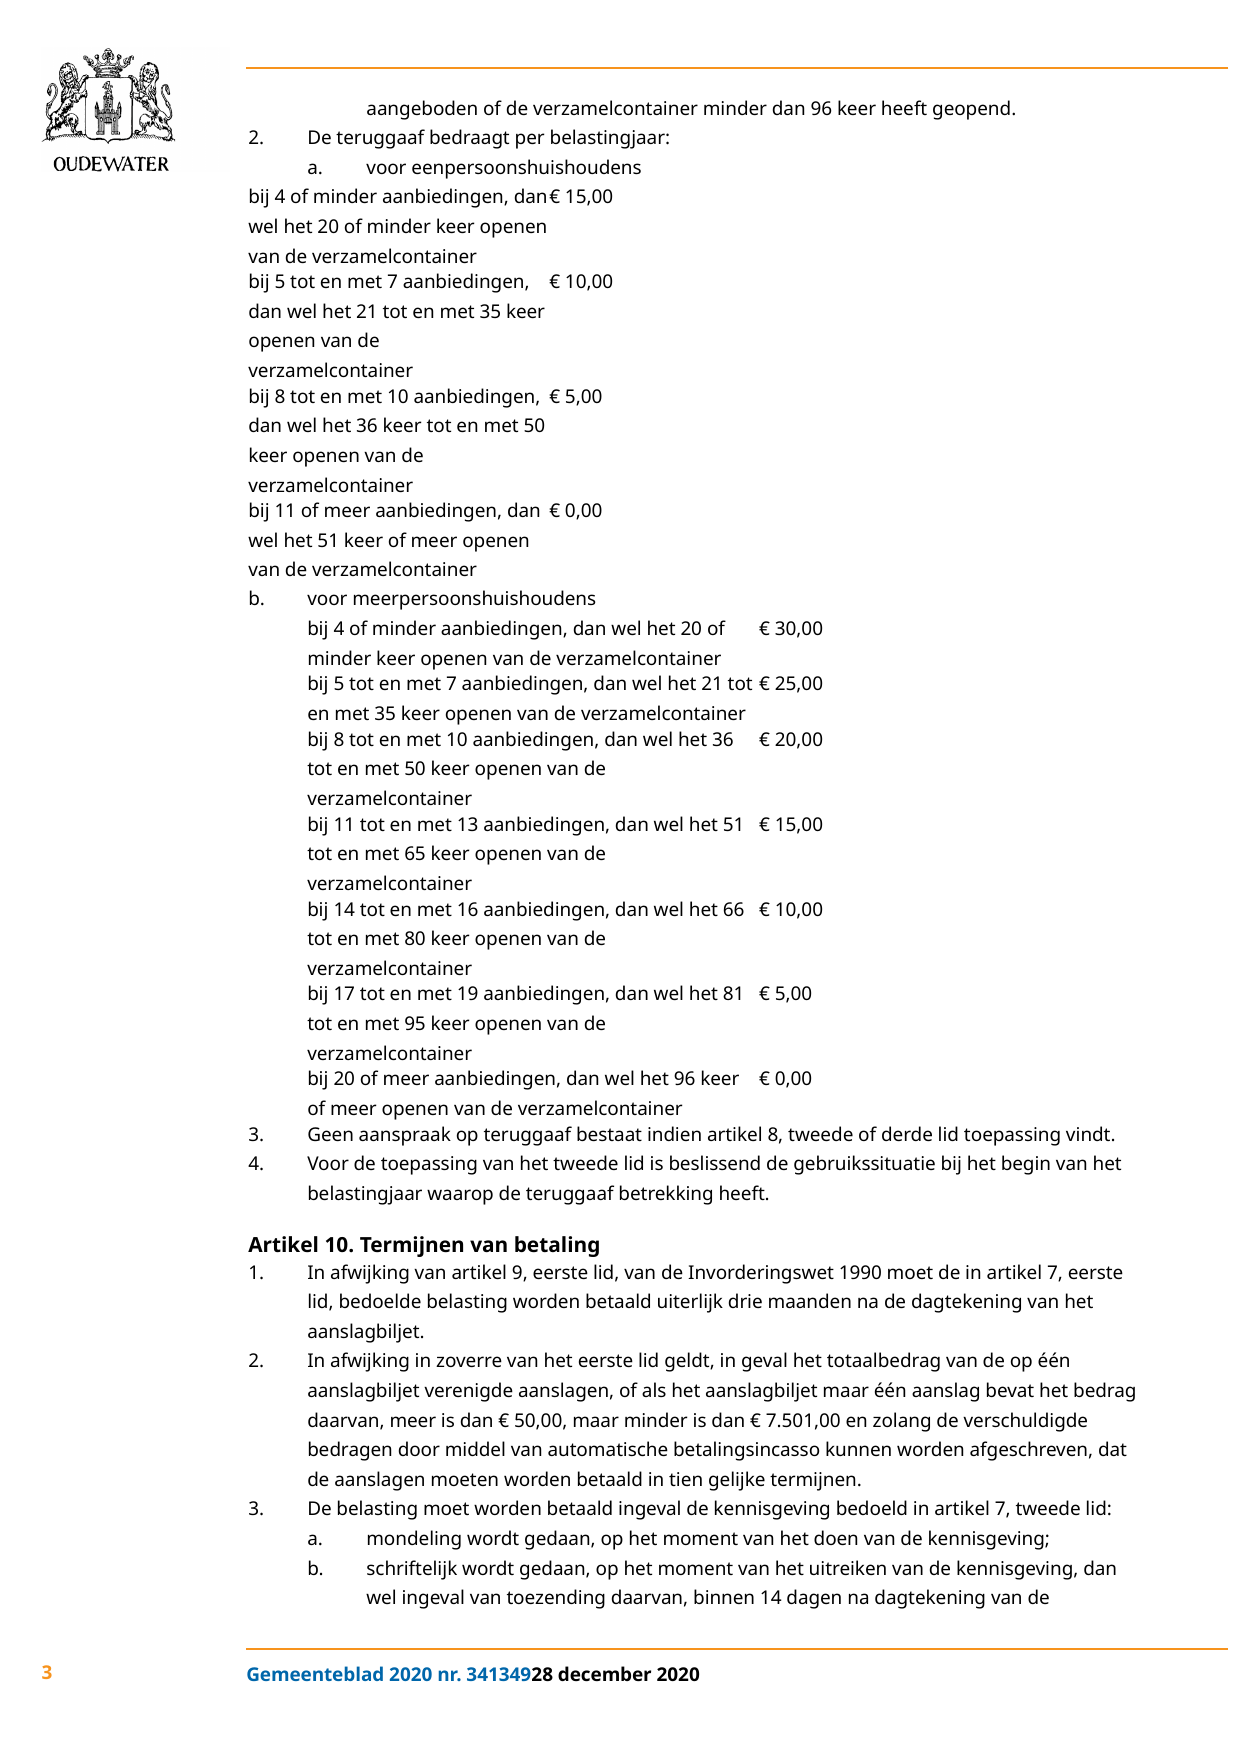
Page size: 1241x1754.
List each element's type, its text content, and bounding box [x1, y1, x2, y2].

table_cell bij 17 tot en met 19 aanbiedingen, dan wel het 81 tot en met 95 keer openen van de verzamelcontainer [307, 981, 759, 1066]
table_cell bij 5 tot en met 7 aanbiedingen, dan wel het 21 tot en met 35 keer openen van de verzamelcontainer [248, 269, 549, 383]
table_cell € 10,00 [549, 269, 850, 383]
table_cell bij 8 tot en met 10 aanbiedingen, dan wel het 36 keer tot en met 50 keer openen van de verzamelcontainer [248, 383, 549, 497]
table_cell € 25,00 [759, 671, 1211, 726]
table_cell € 5,00 [759, 981, 1211, 1066]
table_cell bij 8 tot en met 10 aanbiedingen, dan wel het 36 tot en met 50 keer openen van de verzamelcontainer [307, 726, 759, 811]
table_cell bij 11 of meer aanbiedingen, dan wel het 51 keer of meer openen van de verzamelcontainer [248, 498, 549, 582]
table_header bij 4 of minder aanbiedingen, dan wel het 20 of minder keer openen van de verzamelcontainer [248, 184, 549, 268]
list schriftelijk wordt gedaan, op het moment van het uitreiken van de kennisgeving, dan wel ingeval van toezending daarvan, binnen 14 dagen na dagtekening van de [307, 1555, 1152, 1610]
list De belasting moet worden betaald ingeval de kennisgeving bedoeld in artikel 7, tweede lid: [248, 1496, 1152, 1521]
list In afwijking in zoverre van het eerste lid geldt, in geval het totaalbedrag van de op één aanslagbiljet verenigde aanslagen, of als het aanslagbiljet maar één aanslag bevat het bedrag daarvan, meer is dan € 50,00, maar minder is dan € 7.501,00 en zolang de verschuldigde bedragen door middel van automatische betalingsincasso kunnen worden afgeschreven, dat de aanslagen moeten worden betaald in tien gelijke termijnen. [248, 1348, 1152, 1492]
table_cell bij 20 of meer aanbiedingen, dan wel het 96 keer of meer openen van de verzamelcontainer [307, 1066, 759, 1121]
list Voor de toepassing van het tweede lid is beslissend de gebruikssituatie bij het begin van het belastingjaar waarop de teruggaaf betrekking heeft. [248, 1151, 1152, 1206]
table_cell € 20,00 [759, 726, 1211, 811]
list voor eenpersoonshuishoudens [307, 154, 1152, 180]
table_cell bij 11 tot en met 13 aanbiedingen, dan wel het 51 tot en met 65 keer openen van de verzamelcontainer [307, 811, 759, 896]
picture [41, 47, 231, 172]
table_cell bij 14 tot en met 16 aanbiedingen, dan wel het 66 tot en met 80 keer openen van de verzamelcontainer [307, 896, 759, 981]
table_cell bij 5 tot en met 7 aanbiedingen, dan wel het 21 tot en met 35 keer openen van de verzamelcontainer [307, 671, 759, 726]
table_header [850, 184, 1152, 268]
table_cell [850, 498, 1152, 582]
table_cell [850, 383, 1152, 497]
table_cell € 0,00 [549, 498, 850, 582]
list Geen aanspraak op teruggaaf bestaat indien artikel 8, tweede of derde lid toepassing vindt. [248, 1121, 1152, 1147]
list voor meerpersoonshuishoudens [248, 586, 1152, 611]
table_header € 30,00 [759, 615, 1211, 671]
table_cell [850, 269, 1152, 383]
text Artikel 10. Termijnen van betaling [248, 1231, 1152, 1259]
list aangeboden of de verzamelcontainer minder dan 96 keer heeft geopend. [307, 95, 1152, 121]
table_header € 15,00 [549, 184, 850, 268]
table_cell € 10,00 [759, 896, 1211, 981]
list mondeling wordt gedaan, op het moment van het doen van de kennisgeving; [307, 1525, 1152, 1551]
list In afwijking van artikel 9, eerste lid, van de Invorderingswet 1990 moet de in artikel 7, eerste lid, bedoelde belasting worden betaald uiterlijk drie maanden na de dagtekening van het aanslagbiljet. [248, 1259, 1152, 1344]
table_cell € 15,00 [759, 811, 1211, 896]
list De teruggaaf bedraagt per belastingjaar: [248, 124, 1152, 150]
table_cell € 0,00 [759, 1066, 1211, 1121]
table_cell € 5,00 [549, 383, 850, 497]
table_header bij 4 of minder aanbiedingen, dan wel het 20 of minder keer openen van de verzamelcontainer [307, 615, 759, 671]
